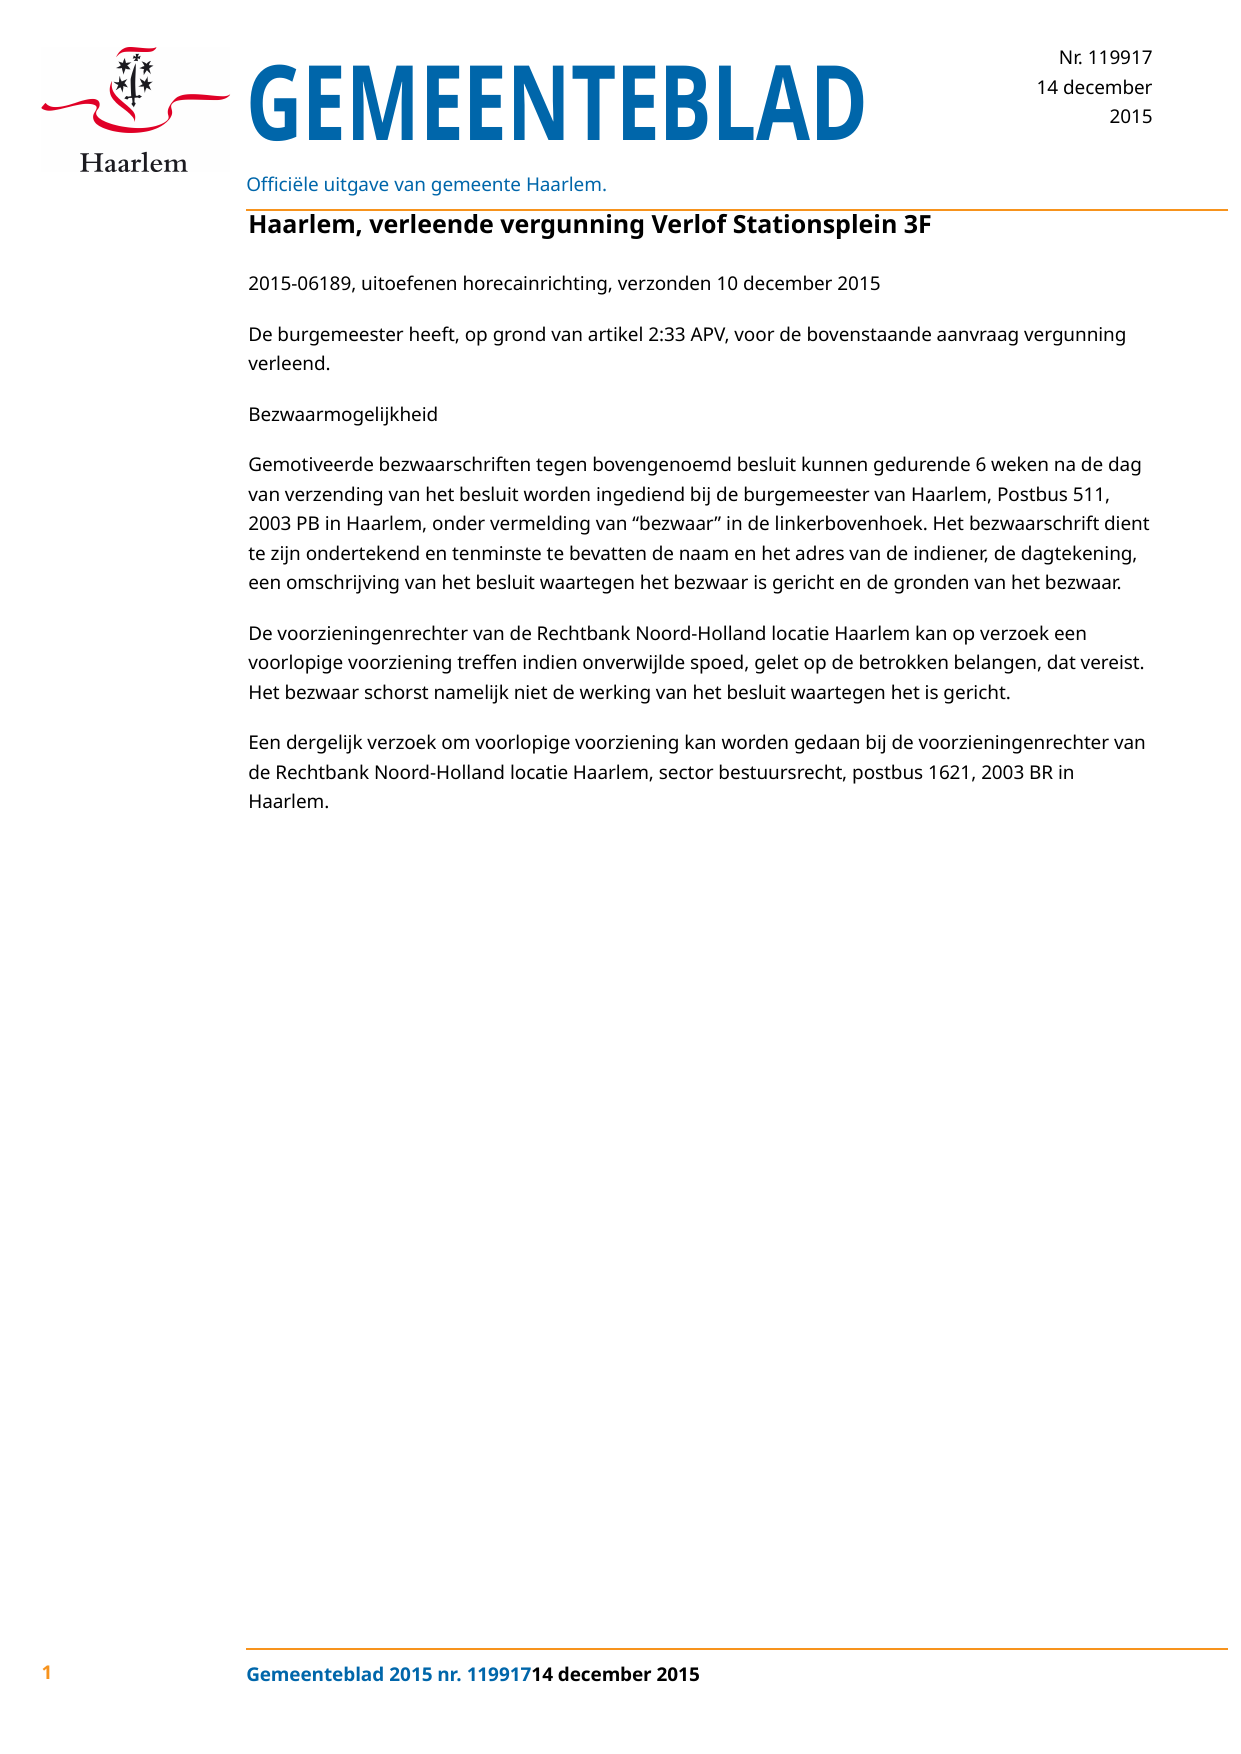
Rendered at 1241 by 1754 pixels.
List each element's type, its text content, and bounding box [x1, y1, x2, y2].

picture [41, 47, 231, 172]
text Haarlem, verleende vergunning Verlof Stationsplein 3F [248, 211, 1152, 241]
text Een dergelijk verzoek om voorlopige voorziening kan worden gedaan bij de voorzieningenrechter van de Rechtbank Noord-Holland locatie Haarlem, sector bestuursrecht, postbus 1621, 2003 BR in Haarlem. [248, 729, 1152, 814]
text De voorzieningenrechter van de Rechtbank Noord-Holland locatie Haarlem kan op verzoek een voorlopige voorziening treffen indien onverwijlde spoed, gelet op de betrokken belangen, dat vereist. Het bezwaar schorst namelijk niet de werking van het besluit waartegen het is gericht. [248, 620, 1152, 705]
text Bezwaarmogelijkheid [248, 401, 1152, 426]
text 2015-06189, uitoefenen horecainrichting, verzonden 10 december 2015 [248, 270, 1152, 296]
text De burgemeester heeft, op grond van artikel 2:33 APV, voor de bovenstaande aanvraag vergunning verleend. [248, 321, 1152, 376]
text Gemotiveerde bezwaarschriften tegen bovengenoemd besluit kunnen gedurende 6 weken na de dag van verzending van het besluit worden ingediend bij de burgemeester van Haarlem, Postbus 511, 2003 PB in Haarlem, onder vermelding van “bezwaar” in de linkerbovenhoek. Het bezwaarschrift dient te zijn ondertekend en tenminste te bevatten de naam en het adres van de indiener, de dagtekening, een omschrijving van het besluit waartegen het bezwaar is gericht en de gronden van het bezwaar. [248, 451, 1152, 595]
